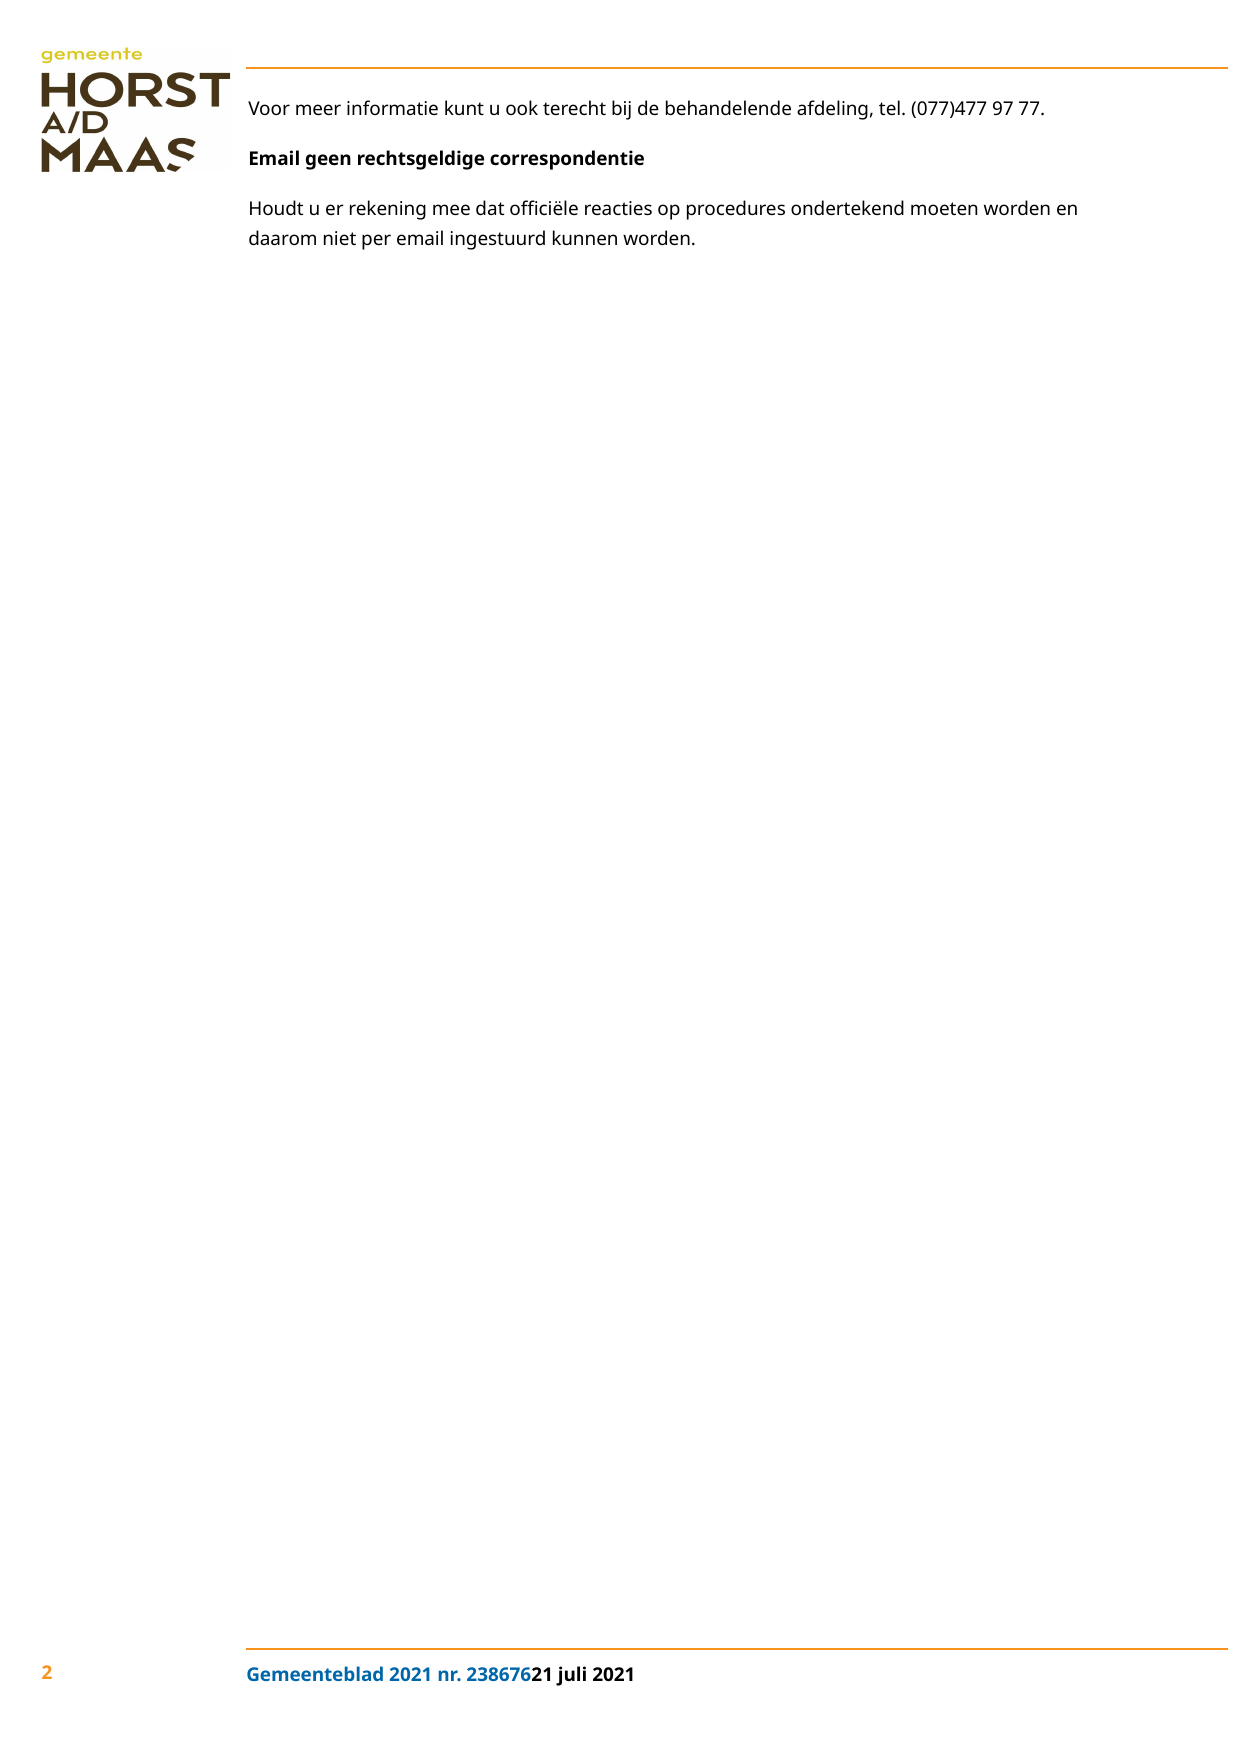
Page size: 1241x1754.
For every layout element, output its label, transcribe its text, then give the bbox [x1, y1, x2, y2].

text Email geen rechtsgeldige correspondentie [248, 145, 1152, 171]
text Houdt u er rekening mee dat officiële reacties op procedures ondertekend moeten worden en daarom niet per email ingestuurd kunnen worden. [248, 196, 1152, 251]
picture [41, 47, 231, 172]
text Voor meer informatie kunt u ook terecht bij de behandelende afdeling, tel. (077)477 97 77. [248, 95, 1152, 121]
